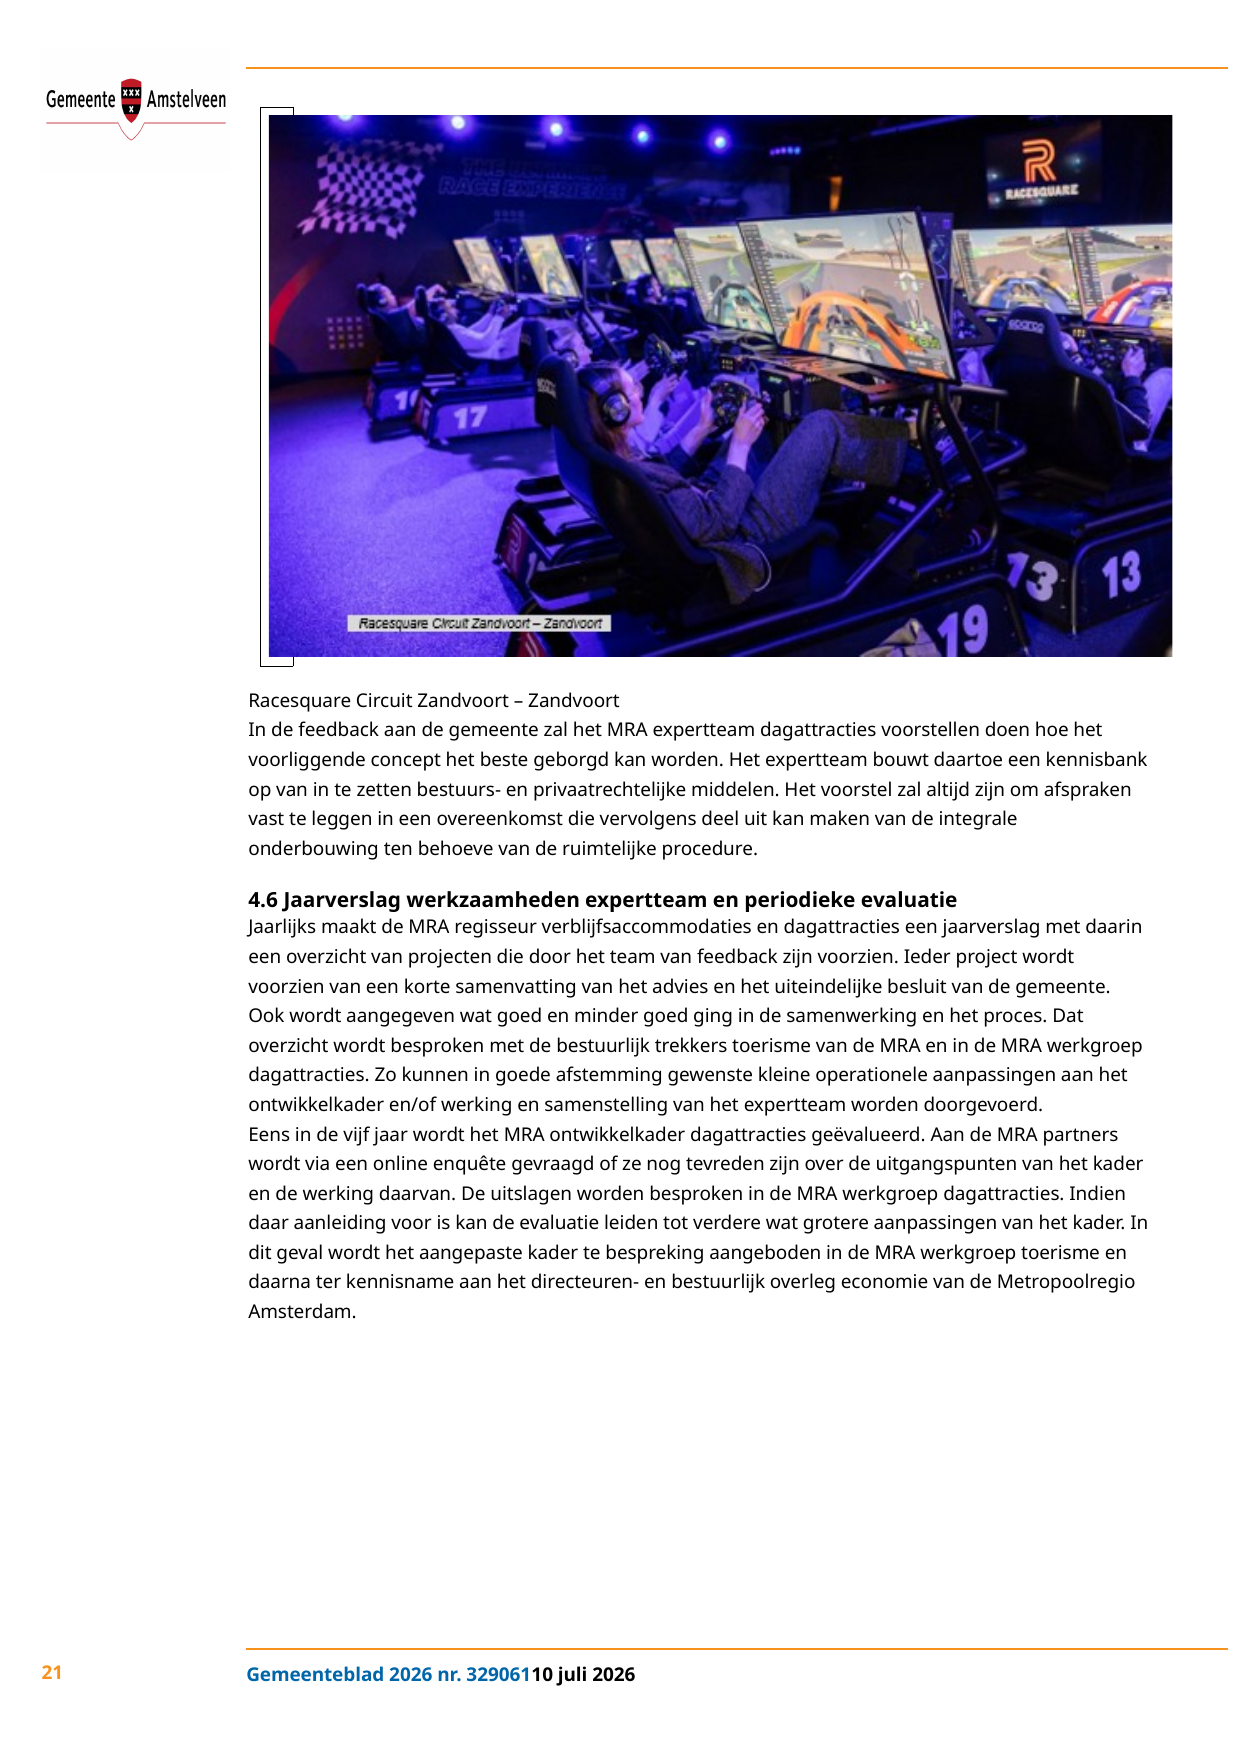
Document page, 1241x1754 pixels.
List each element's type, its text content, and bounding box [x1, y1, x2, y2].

picture [268, 115, 1173, 657]
text Jaarlijks maakt de MRA regisseur verblijfsaccommodaties en dagattracties een jaarverslag met daarin een overzicht van projecten die door het team van feedback zijn voorzien. Ieder project wordt voorzien van een korte samenvatting van het advies en het uiteindelijke besluit van de gemeente. Ook wordt aangegeven wat goed en minder goed ging in de samenwerking en het proces. Dat overzicht wordt besproken met de bestuurlijk trekkers toerisme van de MRA en in de MRA werkgroep dagattracties. Zo kunnen in goede afstemming gewenste kleine operationele aanpassingen aan het ontwikkelkader en/of werking en samenstelling van het expertteam worden doorgevoerd. [248, 914, 1152, 1117]
picture [41, 47, 231, 172]
text In de feedback aan de gemeente zal het MRA expertteam dagattracties voorstellen doen hoe het voorliggende concept het beste geborgd kan worden. Het expertteam bouwt daartoe een kennisbank op van in te zetten bestuurs- en privaatrechtelijke middelen. Het voorstel zal altijd zijn om afspraken vast te leggen in een overeenkomst die vervolgens deel uit kan maken van de integrale onderbouwing ten behoeve van de ruimtelijke procedure. [248, 717, 1152, 861]
text 4.6 Jaarverslag werkzaamheden expertteam en periodieke evaluatie [248, 885, 1152, 914]
text Racesquare Circuit Zandvoort – Zandvoort [248, 687, 1152, 713]
text Eens in de vijf jaar wordt het MRA ontwikkelkader dagattracties geëvalueerd. Aan de MRA partners wordt via een online enquête gevraagd of ze nog tevreden zijn over de uitgangspunten van het kader en de werking daarvan. De uitslagen worden besproken in de MRA werkgroep dagattracties. Indien daar aanleiding voor is kan de evaluatie leiden tot verdere wat grotere aanpassingen van het kader. In dit geval wordt het aangepaste kader te bespreking aangeboden in de MRA werkgroep toerisme en daarna ter kennisname aan het directeuren- en bestuurlijk overleg economie van de Metropoolregio Amsterdam. [248, 1121, 1152, 1324]
